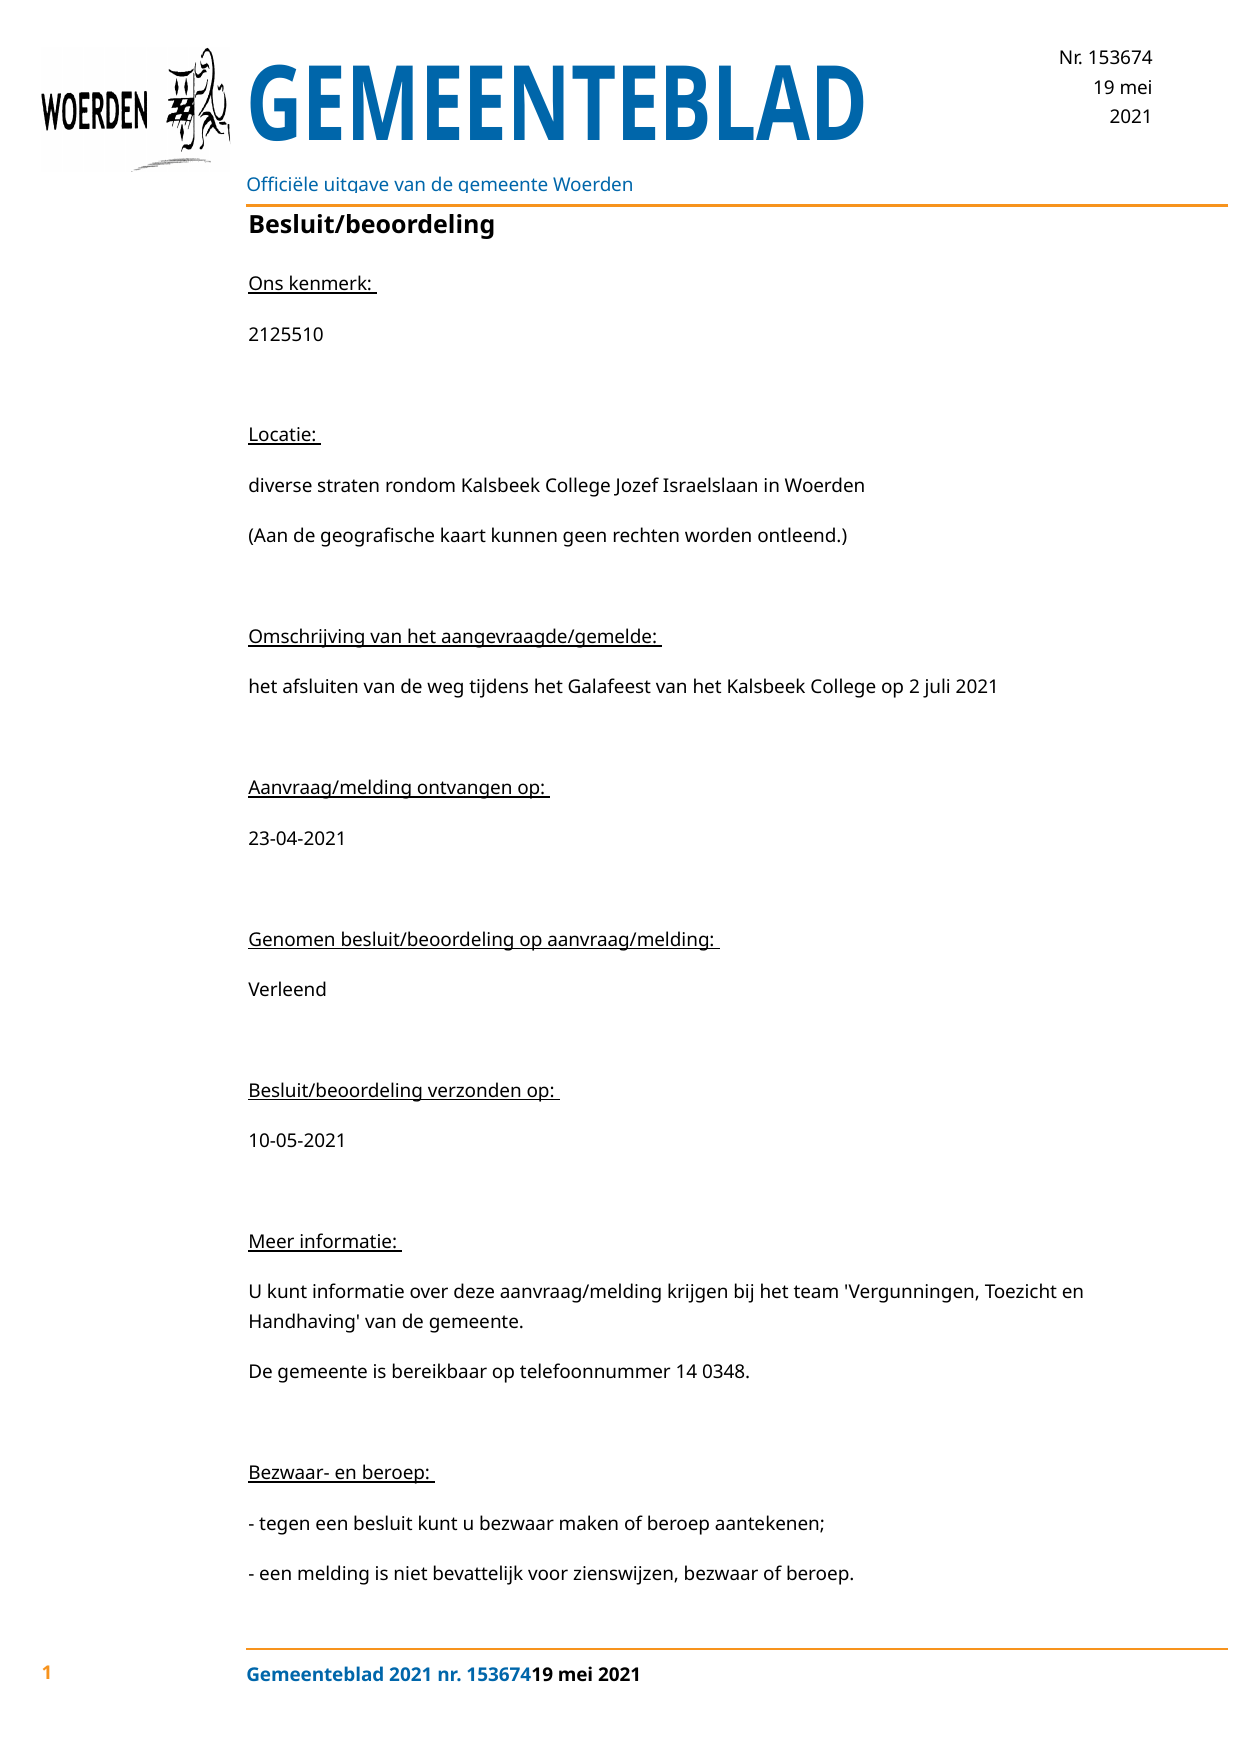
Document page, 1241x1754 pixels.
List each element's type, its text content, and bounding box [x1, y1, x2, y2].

text Locatie: [248, 422, 1152, 447]
text Verleend [248, 976, 1152, 1002]
text Bezwaar- en beroep: [248, 1459, 1152, 1485]
text diverse straten rondom Kalsbeek College Jozef Israelslaan in Woerden [248, 472, 1152, 498]
text Genomen besluit/beoordeling op aanvraag/melding: [248, 926, 1152, 951]
text Aanvraag/melding ontvangen op: [248, 774, 1152, 800]
text 23-04-2021 [248, 825, 1152, 851]
text het afsluiten van de weg tijdens het Galafeest van het Kalsbeek College op 2 juli 2021 [248, 674, 1152, 699]
text Meer informatie: [248, 1228, 1152, 1254]
text U kunt informatie over deze aanvraag/melding krijgen bij het team 'Vergunningen, Toezicht en Handhaving' van de gemeente. [248, 1279, 1152, 1334]
text - een melding is niet bevattelijk voor zienswijzen, bezwaar of beroep. [248, 1560, 1152, 1586]
text De gemeente is bereikbaar op telefoonnummer 14 0348. [248, 1359, 1152, 1384]
picture [41, 47, 231, 172]
text Besluit/beoordeling verzonden op: [248, 1077, 1152, 1103]
text Ons kenmerk: [248, 270, 1152, 296]
text 10-05-2021 [248, 1127, 1152, 1153]
text 2125510 [248, 321, 1152, 346]
text Omschrijving van het aangevraagde/gemelde: [248, 623, 1152, 649]
text Besluit/beoordeling [248, 207, 1152, 241]
text (Aan de geografische kaart kunnen geen rechten worden ontleend.) [248, 522, 1152, 548]
text - tegen een besluit kunt u bezwaar maken of beroep aantekenen; [248, 1510, 1152, 1536]
